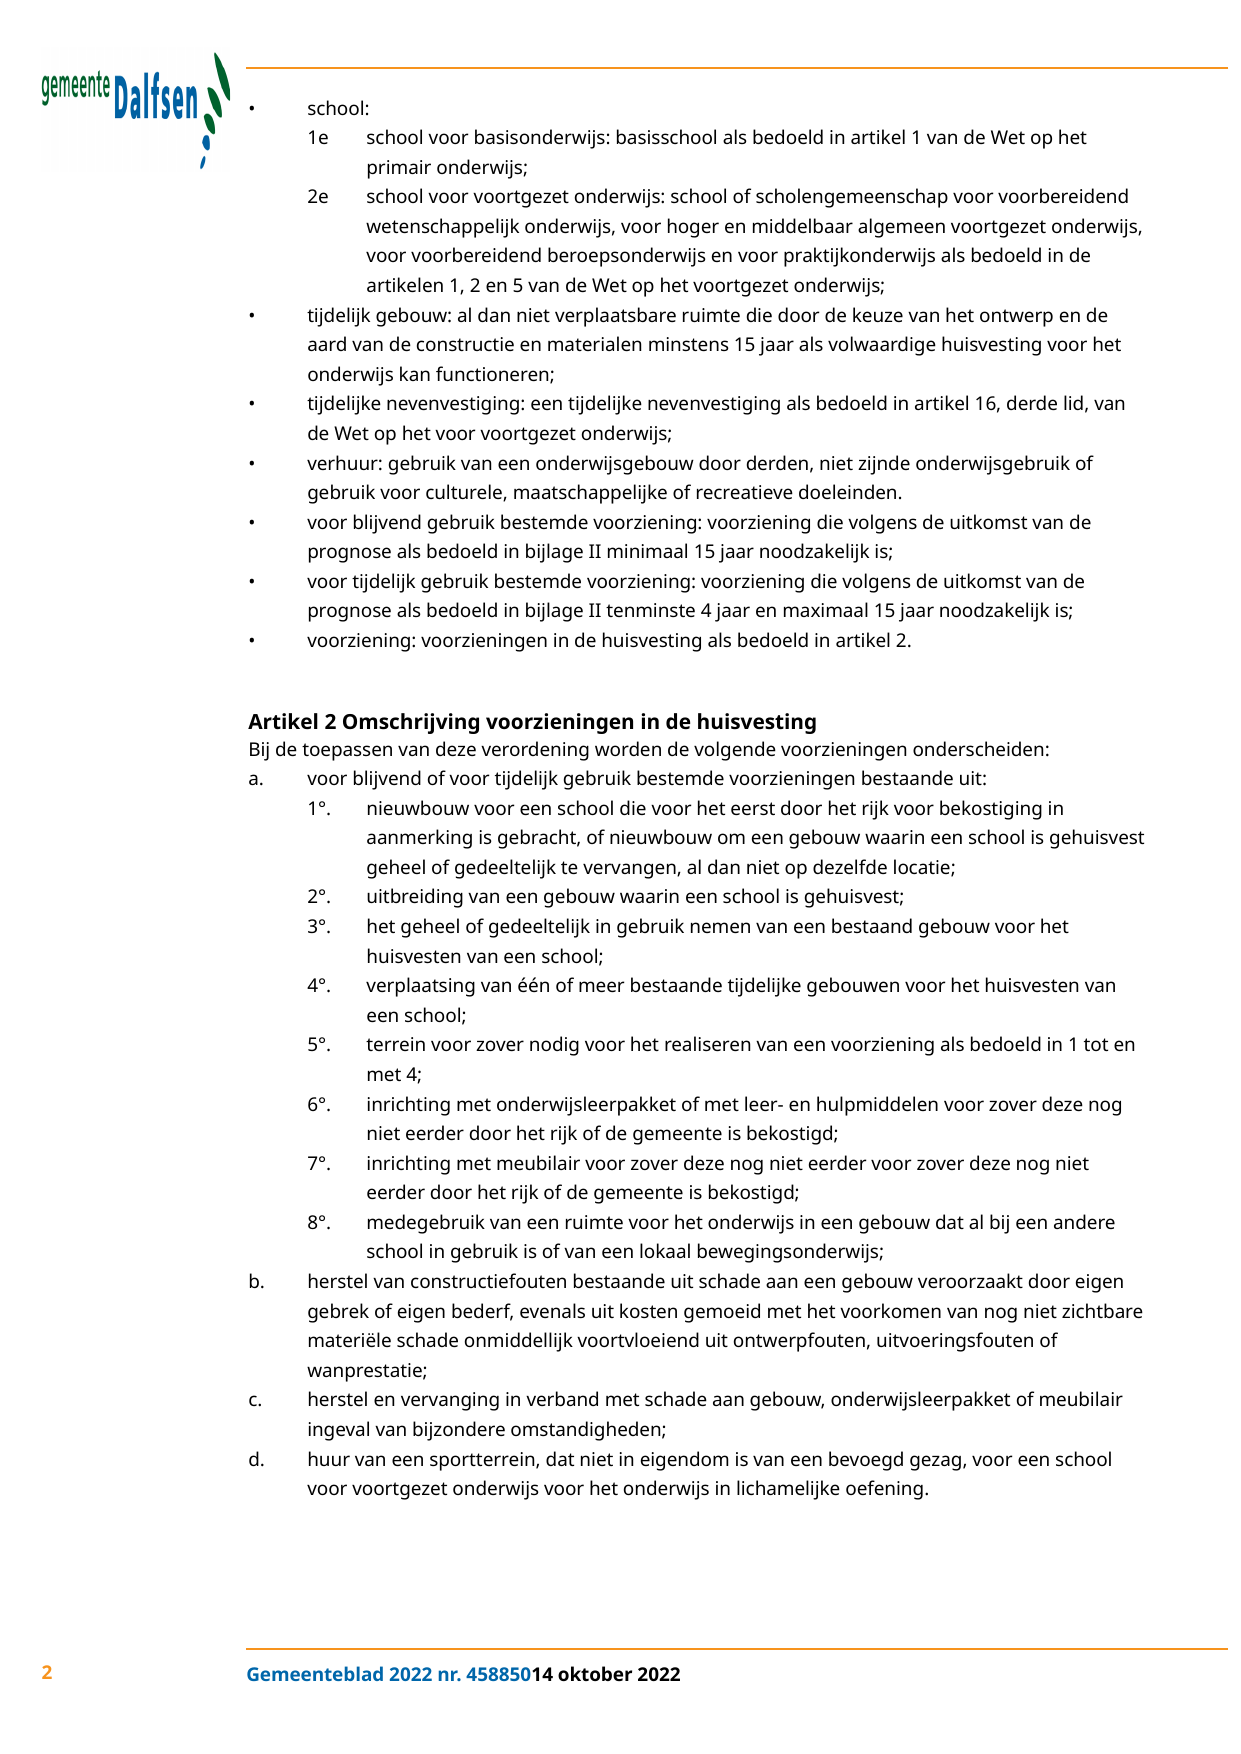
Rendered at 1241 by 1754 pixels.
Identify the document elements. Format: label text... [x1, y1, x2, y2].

list voor blijvend gebruik bestemde voorziening: voorziening die volgens de uitkomst van de prognose als bedoeld in bijlage II minimaal 15 jaar noodzakelijk is; [248, 509, 1152, 564]
list tijdelijk gebouw: al dan niet verplaatsbare ruimte die door de keuze van het ontwerp en de aard van de constructie en materialen minstens 15 jaar als volwaardige huisvesting voor het onderwijs kan functioneren; [248, 302, 1152, 387]
text Artikel 2 Omschrijving voorzieningen in de huisvesting [248, 707, 1152, 736]
list school: [248, 95, 1152, 121]
list voor blijvend of voor tijdelijk gebruik bestemde voorzieningen bestaande uit: [248, 765, 1152, 791]
list school voor basisonderwijs: basisschool als bedoeld in artikel 1 van de Wet op het primair onderwijs; [307, 124, 1152, 180]
list huur van een sportterrein, dat niet in eigendom is van een bevoegd gezag, voor een school voor voortgezet onderwijs voor het onderwijs in lichamelijke oefening. [248, 1446, 1152, 1501]
list voor tijdelijk gebruik bestemde voorziening: voorziening die volgens de uitkomst van de prognose als bedoeld in bijlage II tenminste 4 jaar en maximaal 15 jaar noodzakelijk is; [248, 568, 1152, 623]
list herstel van constructiefouten bestaande uit schade aan een gebouw veroorzaakt door eigen gebrek of eigen bederf, evenals uit kosten gemoeid met het voorkomen van nog niet zichtbare materiële schade onmiddellijk voortvloeiend uit ontwerpfouten, uitvoeringsfouten of wanprestatie; [248, 1268, 1152, 1383]
list medegebruik van een ruimte voor het onderwijs in een gebouw dat al bij een andere school in gebruik is of van een lokaal bewegingsonderwijs; [307, 1209, 1152, 1264]
list verhuur: gebruik van een onderwijsgebouw door derden, niet zijnde onderwijsgebruik of gebruik voor culturele, maatschappelijke of recreatieve doeleinden. [248, 450, 1152, 505]
picture [41, 47, 231, 172]
list inrichting met meubilair voor zover deze nog niet eerder voor zover deze nog niet eerder door het rijk of de gemeente is bekostigd; [307, 1150, 1152, 1205]
list inrichting met onderwijsleerpakket of met leer- en hulpmiddelen voor zover deze nog niet eerder door het rijk of de gemeente is bekostigd; [307, 1091, 1152, 1146]
text Bij de toepassen van deze verordening worden de volgende voorzieningen onderscheiden: [248, 736, 1152, 761]
list voorziening: voorzieningen in de huisvesting als bedoeld in artikel 2. [248, 627, 1152, 653]
list het geheel of gedeeltelijk in gebruik nemen van een bestaand gebouw voor het huisvesten van een school; [307, 913, 1152, 968]
list nieuwbouw voor een school die voor het eerst door het rijk voor bekostiging in aanmerking is gebracht, of nieuwbouw om een gebouw waarin een school is gehuisvest geheel of gedeeltelijk te vervangen, al dan niet op dezelfde locatie; [307, 795, 1152, 880]
list herstel en vervanging in verband met schade aan gebouw, onderwijsleerpakket of meubilair ingeval van bijzondere omstandigheden; [248, 1387, 1152, 1442]
list school voor voortgezet onderwijs: school of scholengemeenschap voor voorbereidend wetenschappelijk onderwijs, voor hoger en middelbaar algemeen voortgezet onderwijs, voor voorbereidend beroepsonderwijs en voor praktijkonderwijs als bedoeld in de artikelen 1, 2 en 5 van de Wet op het voortgezet onderwijs; [307, 183, 1152, 298]
list verplaatsing van één of meer bestaande tijdelijke gebouwen voor het huisvesten van een school; [307, 972, 1152, 1028]
list terrein voor zover nodig voor het realiseren van een voorziening als bedoeld in 1 tot en met 4; [307, 1032, 1152, 1087]
list uitbreiding van een gebouw waarin een school is gehuisvest; [307, 884, 1152, 909]
list tijdelijke nevenvestiging: een tijdelijke nevenvestiging als bedoeld in artikel 16, derde lid, van de Wet op het voor voortgezet onderwijs; [248, 391, 1152, 446]
